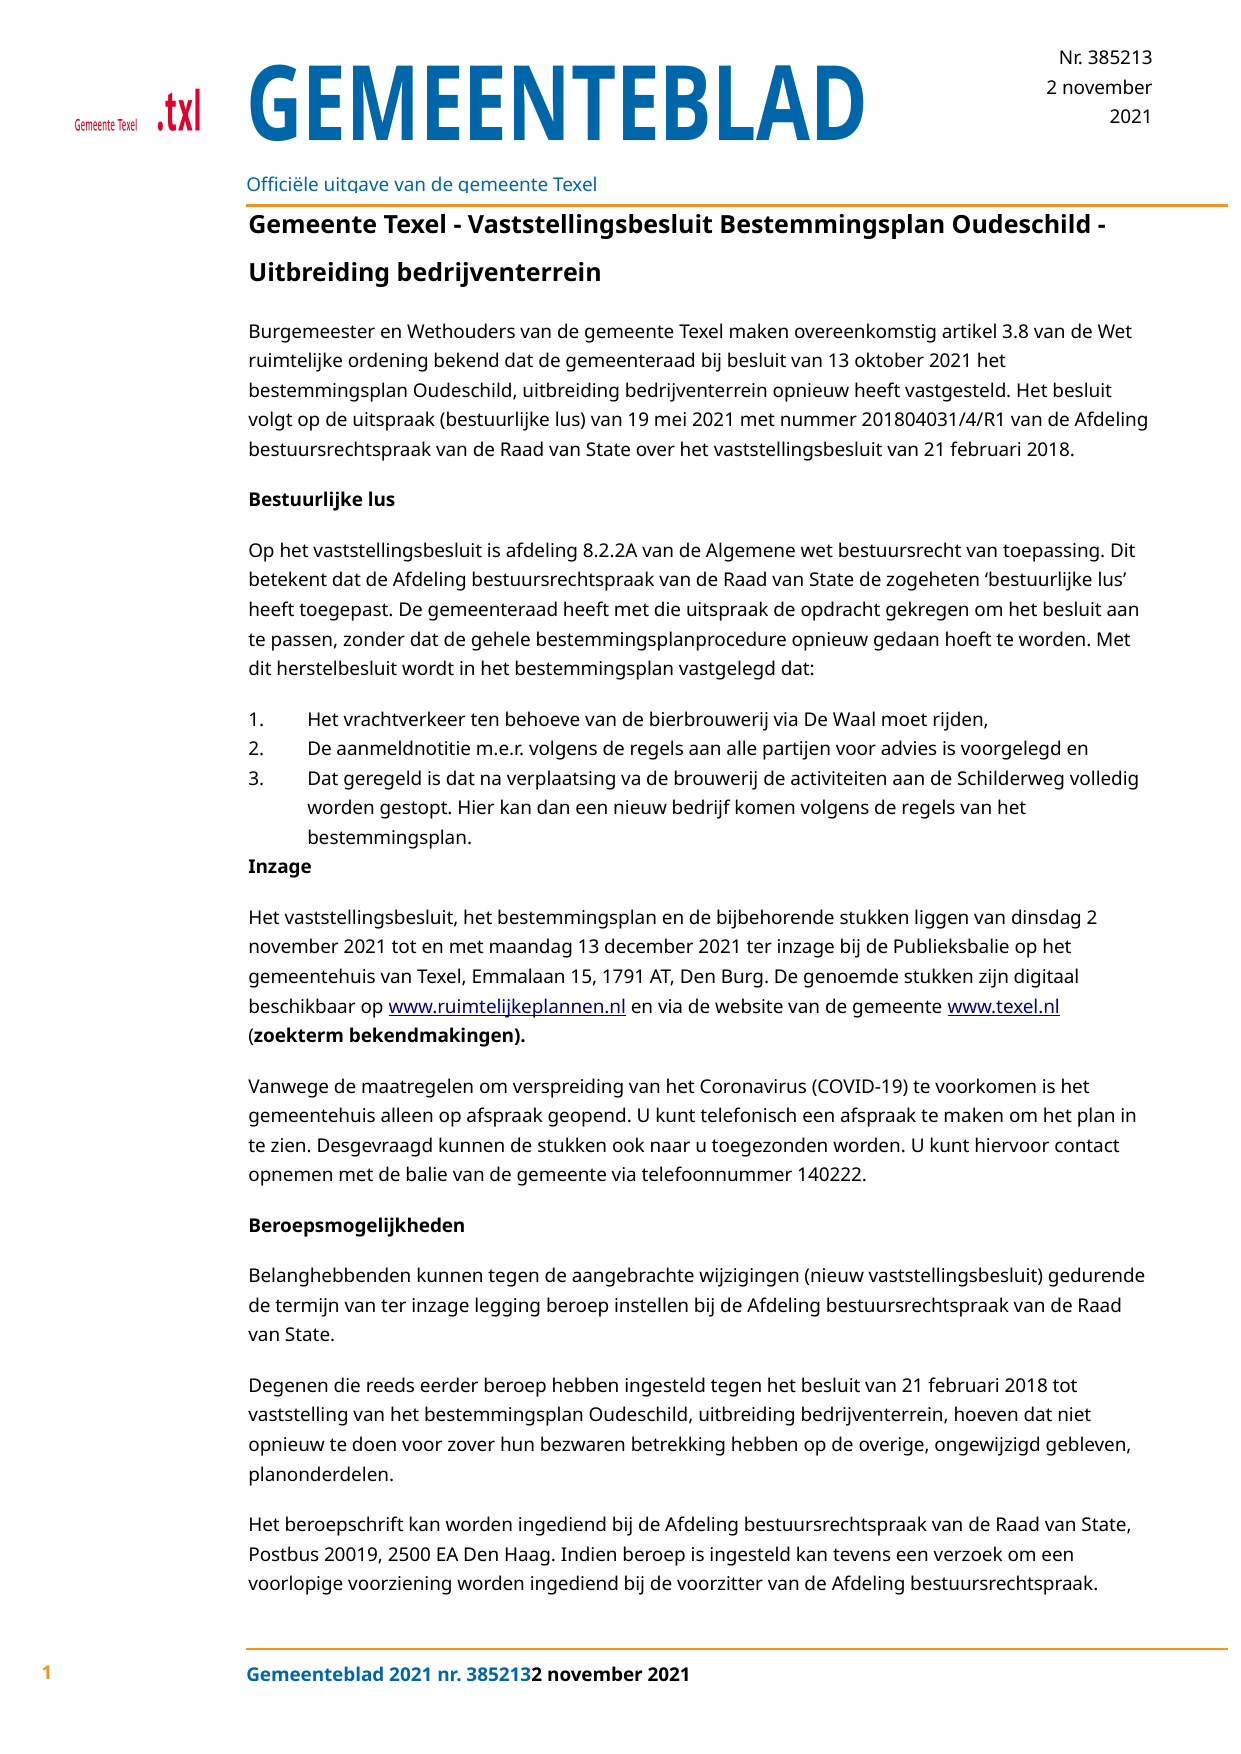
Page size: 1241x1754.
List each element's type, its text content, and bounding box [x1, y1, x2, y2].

text Vanwege de maatregelen om verspreiding van het Coronavirus (COVID-19) te voorkomen is het gemeentehuis alleen op afspraak geopend. U kunt telefonisch een afspraak te maken om het plan in te zien. Desgevraagd kunnen de stukken ook naar u toegezonden worden. U kunt hiervoor contact opnemen met de balie van de gemeente via telefoonnummer 140222. [248, 1073, 1152, 1187]
picture [41, 47, 231, 172]
text Gemeente Texel - Vaststellingsbesluit Bestemmingsplan Oudeschild - Uitbreiding bedrijventerrein [248, 207, 1152, 288]
text Beroepsmogelijkheden [248, 1212, 1152, 1238]
text Het vaststellingsbesluit, het bestemmingsplan en de bijbehorende stukken liggen van dinsdag 2 november 2021 tot en met maandag 13 december 2021 ter inzage bij de Publieksbalie op het gemeentehuis van Texel, Emmalaan 15, 1791 AT, Den Burg. De genoemde stukken zijn digitaal beschikbaar op www.ruimtelijkeplannen.nl en via de website van de gemeente www.texel.nl (zoekterm bekendmakingen). [248, 904, 1152, 1048]
text Belanghebbenden kunnen tegen de aangebrachte wijzigingen (nieuw vaststellingsbesluit) gedurende de termijn van ter inzage legging beroep instellen bij de Afdeling bestuursrechtspraak van de Raad van State. [248, 1262, 1152, 1347]
text Bestuurlijke lus [248, 487, 1152, 512]
text Inzage [248, 854, 1152, 879]
text Degenen die reeds eerder beroep hebben ingesteld tegen het besluit van 21 februari 2018 tot vaststelling van het bestemmingsplan Oudeschild, uitbreiding bedrijventerrein, hoeven dat niet opnieuw te doen voor zover hun bezwaren betrekking hebben op de overige, ongewijzigd gebleven, planonderdelen. [248, 1372, 1152, 1487]
list Het vrachtverkeer ten behoeve van de bierbrouwerij via De Waal moet rijden, [248, 706, 1152, 732]
text Op het vaststellingsbesluit is afdeling 8.2.2A van de Algemene wet bestuursrecht van toepassing. Dit betekent dat de Afdeling bestuursrechtspraak van de Raad van State de zogeheten ‘bestuurlijke lus’ heeft toegepast. De gemeenteraad heeft met die uitspraak de opdracht gekregen om het besluit aan te passen, zonder dat de gehele bestemmingsplanprocedure opnieuw gedaan hoeft te worden. Met dit herstelbesluit wordt in het bestemmingsplan vastgelegd dat: [248, 537, 1152, 681]
text Het beroepschrift kan worden ingediend bij de Afdeling bestuursrechtspraak van de Raad van State, Postbus 20019, 2500 EA Den Haag. Indien beroep is ingesteld kan tevens een verzoek om een voorlopige voorziening worden ingediend bij de voorzitter van de Afdeling bestuursrechtspraak. [248, 1511, 1152, 1596]
text Burgemeester en Wethouders van de gemeente Texel maken overeenkomstig artikel 3.8 van de Wet ruimtelijke ordening bekend dat de gemeenteraad bij besluit van 13 oktober 2021 het bestemmingsplan Oudeschild, uitbreiding bedrijventerrein opnieuw heeft vastgesteld. Het besluit volgt op de uitspraak (bestuurlijke lus) van 19 mei 2021 met nummer 201804031/4/R1 van de Afdeling bestuursrechtspraak van de Raad van State over het vaststellingsbesluit van 21 februari 2018. [248, 318, 1152, 462]
list De aanmeldnotitie m.e.r. volgens de regels aan alle partijen voor advies is voorgelegd en [248, 735, 1152, 761]
list Dat geregeld is dat na verplaatsing va de brouwerij de activiteiten aan de Schilderweg volledig worden gestopt. Hier kan dan een nieuw bedrijf komen volgens de regels van het bestemmingsplan. [248, 765, 1152, 850]
